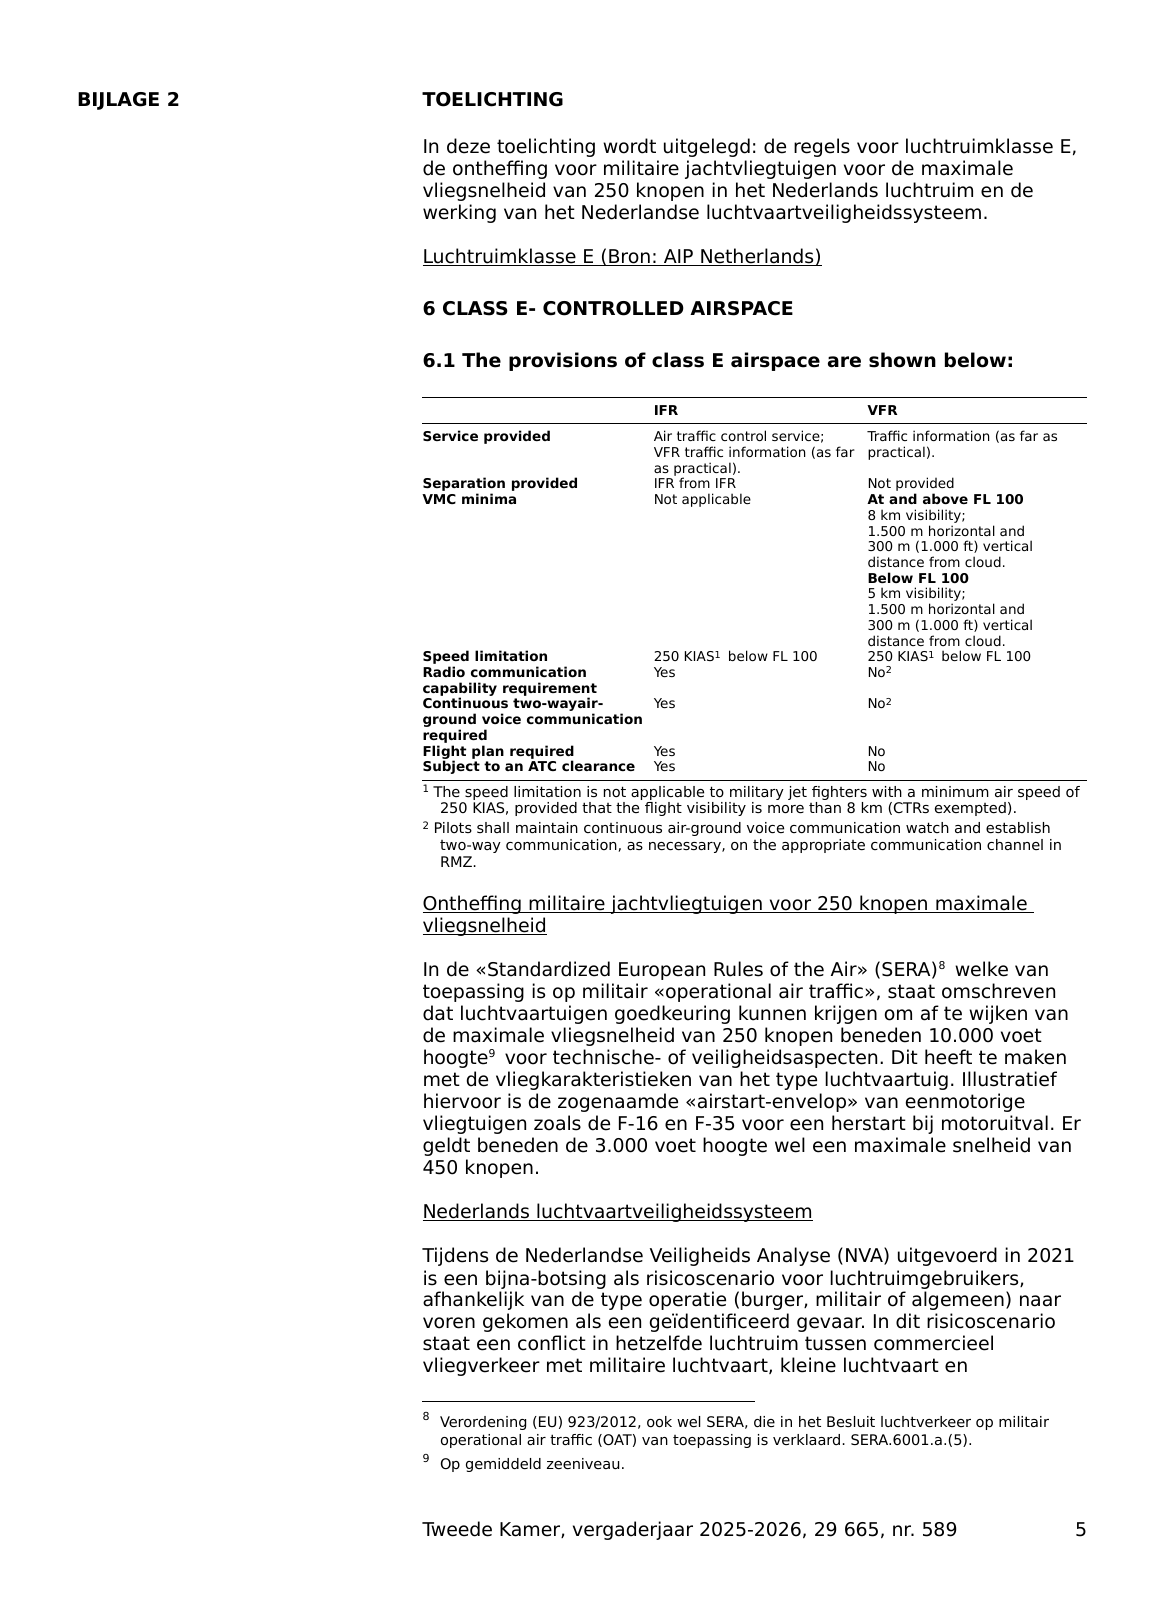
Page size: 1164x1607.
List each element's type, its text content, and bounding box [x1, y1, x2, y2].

table_cell Speed limitation [422, 649, 648, 665]
table_cell Radio communication capability requirement [422, 665, 648, 696]
subtitle BIJLAGE 2 TOELICHTING [77, 89, 1087, 111]
text In de «Standardized European Rules of the Air» (SERA) welke van toepassing is op militair «operational air traffic», staat omschreven dat luchtvaartuigen goedkeuring kunnen krijgen om af te wijken van de maximale vliegsnelheid van 250 knopen beneden 10.000 voet hoogte voor technische- of veiligheidsaspecten. Dit heeft te maken met de vliegkarakteristieken van het type luchtvaartuig. Illustratief hiervoor is de zogenaamde «airstart-envelop» van eenmotorige vliegtuigen zoals de F-16 en F-35 voor een herstart bij motoruitval. Er geldt beneden de 3.000 voet hoogte wel een maximale snelheid van 450 knopen. [422, 959, 1087, 1179]
subtitle Ontheffing militaire jachtvliegtuigen voor 250 knopen maximale vliegsnelheid [422, 893, 1087, 937]
text Tijdens de Nederlandse Veiligheids Analyse (NVA) uitgevoerd in 2021 is een bijna-botsing als risicoscenario voor luchtruimgebruikers, afhankelijk van de type operatie (burger, militair of algemeen) naar voren gekomen als een geïdentificeerd gevaar. In dit risicoscenario staat een conflict in hetzelfde luchtruim tussen commercieel vliegverkeer met militaire luchtvaart, kleine luchtvaart en [422, 1245, 1087, 1377]
table_cell Yes [648, 696, 861, 743]
table_cell At and above FL 100 8 km visibility; 1.500 m horizontal and 300 m (1.000 ft) vertical distance from cloud. Below FL 100 5 km visibility; 1.500 m horizontal and 300 m (1.000 ft) vertical distance from cloud. [861, 492, 1087, 649]
table_header IFR [648, 398, 861, 423]
table_cell Separation provided [422, 476, 648, 492]
text Op gemiddeld zeeniveau. [422, 1452, 1087, 1474]
table_cell Flight plan required [422, 744, 648, 759]
table_cell Yes [648, 744, 861, 759]
table_header VFR [861, 398, 1087, 423]
table_cell No [861, 744, 1087, 759]
subtitle 6.1 The provisions of class E airspace are shown below: [422, 350, 1087, 372]
table_cell No [861, 759, 1087, 780]
table_cell Subject to an ATC clearance [422, 759, 648, 780]
table_cell Not applicable [648, 492, 861, 649]
table_cell 250 KIAS1 below FL 100 [648, 649, 861, 665]
table_cell IFR from IFR [648, 476, 861, 492]
table_cell No2 [861, 665, 1087, 696]
text In deze toelichting wordt uitgelegd: de regels voor luchtruimklasse E, de ontheffing voor militaire jachtvliegtuigen voor de maximale vliegsnelheid van 250 knopen in het Nederlands luchtruim en de werking van het Nederlandse luchtvaartveiligheidssysteem. [422, 136, 1087, 224]
table_cell Yes [648, 759, 861, 780]
table_header [422, 398, 648, 423]
table_cell Yes [648, 665, 861, 696]
table_cell 1 The speed limitation is not applicable to military jet fighters with a minimum air speed of 250 KIAS, provided that the flight visibility is more than 8 km (CTRs exempted). 2 Pilots shall maintain continuous air-ground voice communication watch and establish two-way communication, as necessary, on the appropriate communication channel in RMZ. [422, 781, 1087, 871]
table_cell Not provided [861, 476, 1087, 492]
table_cell Continuous two-wayair-ground voice communication required [422, 696, 648, 743]
subtitle 6 CLASS E- CONTROLLED AIRSPACE [422, 298, 1087, 320]
table_cell No2 [861, 696, 1087, 743]
subtitle Nederlands luchtvaartveiligheidssysteem [422, 1201, 1087, 1223]
table_cell Service provided [422, 424, 648, 476]
subtitle Luchtruimklasse E (Bron: AIP Netherlands) [422, 246, 1087, 268]
table_cell Traffic information (as far as practical). [861, 424, 1087, 476]
table_cell Air traffic control service; VFR traffic information (as far as practical). [648, 424, 861, 476]
text Verordening (EU) 923/2012, ook wel SERA, die in het Besluit luchtverkeer op militair operational air traffic (OAT) van toepassing is verklaard. SERA.6001.a.(5). [422, 1410, 1087, 1449]
table_cell VMC minima [422, 492, 648, 649]
table_cell 250 KIAS1 below FL 100 [861, 649, 1087, 665]
